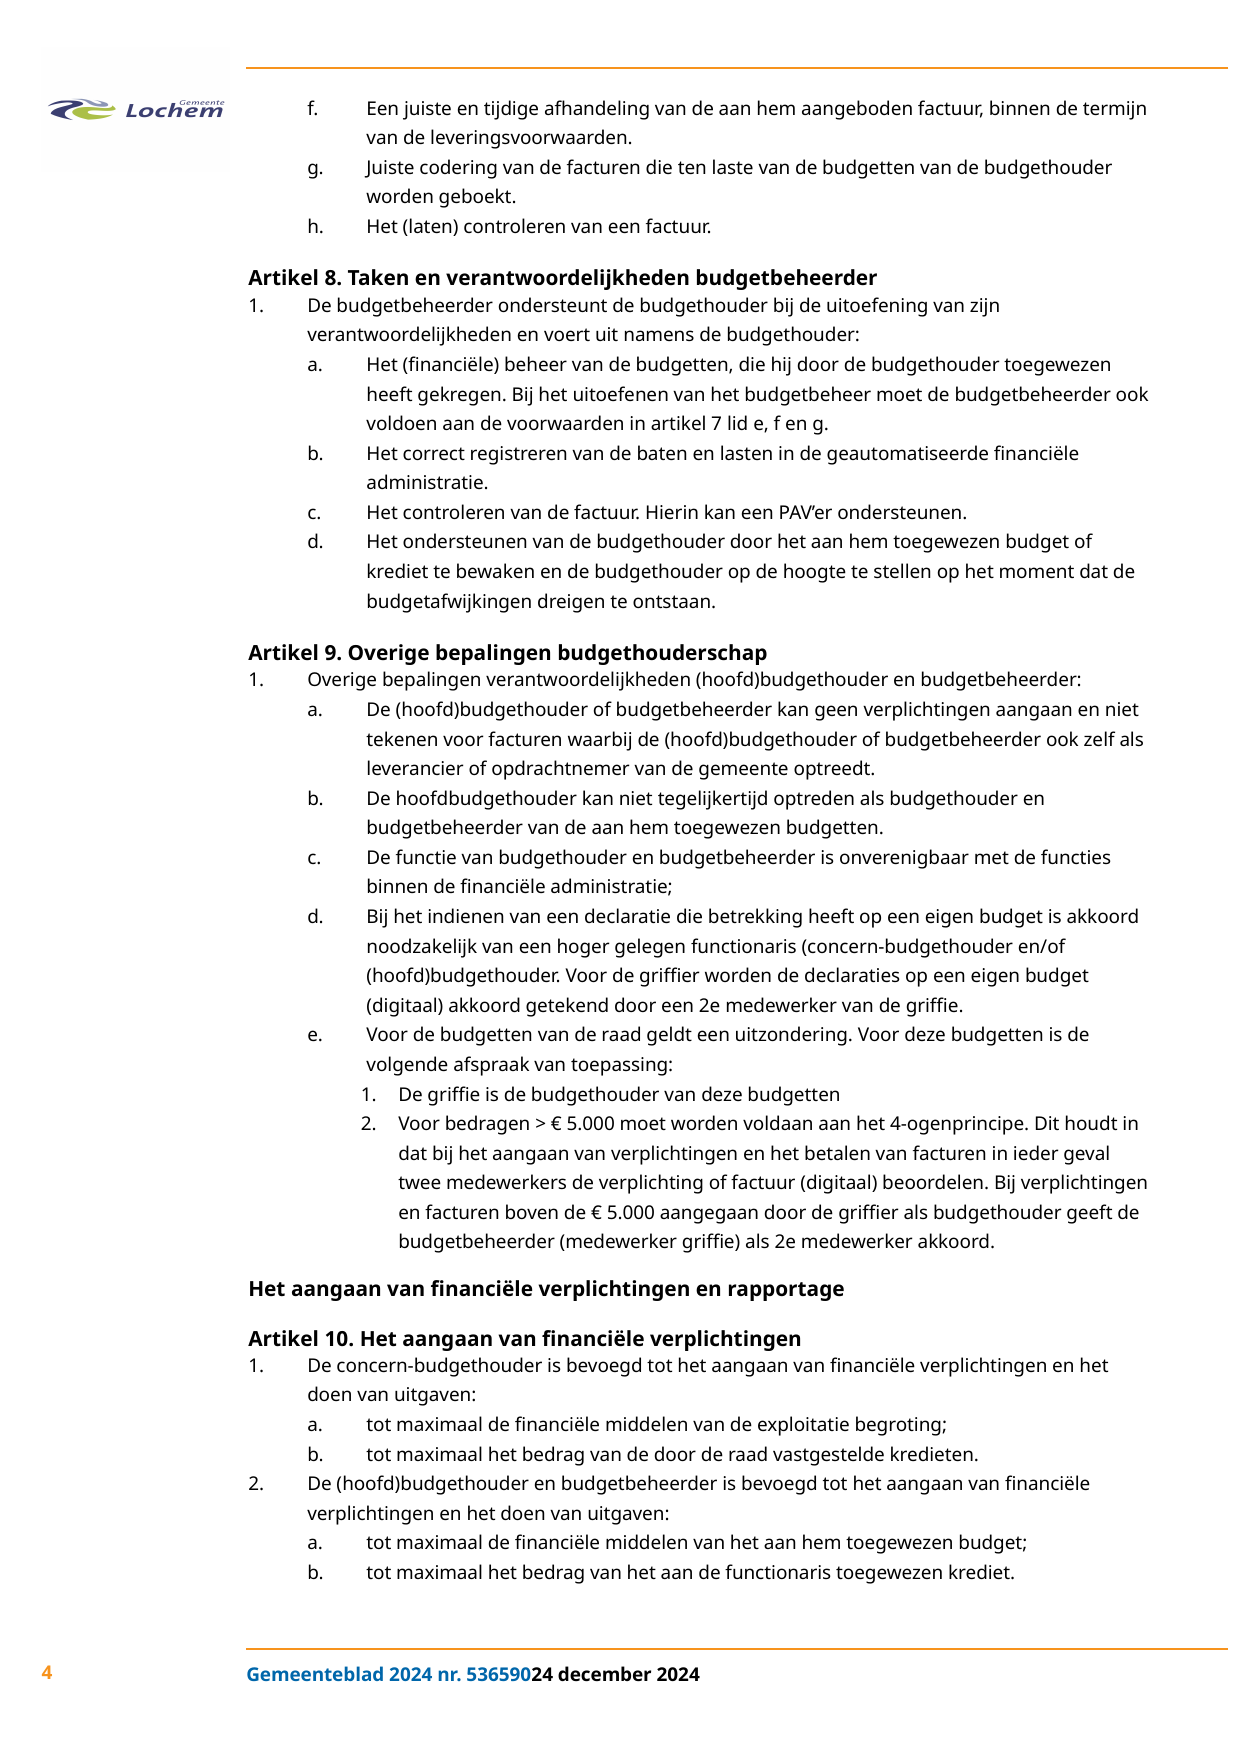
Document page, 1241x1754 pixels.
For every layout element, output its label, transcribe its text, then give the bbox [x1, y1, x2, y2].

list Voor bedragen > € 5.000 moet worden voldaan aan het 4-ogenprincipe. Dit houdt in dat bij het aangaan van verplichtingen en het betalen van facturen in ieder geval twee medewerkers de verplichting of factuur (digitaal) beoordelen. Bij verplichtingen en facturen boven de € 5.000 aangegaan door de griffier als budgethouder geeft de budgetbeheerder (medewerker griffie) als 2e medewerker akkoord. [361, 1110, 1152, 1254]
list Het correct registreren van de baten en lasten in de geautomatiseerde financiële administratie. [307, 440, 1152, 495]
list Het (financiële) beheer van de budgetten, die hij door de budgethouder toegewezen heeft gekregen. Bij het uitoefenen van het budgetbeheer moet de budgetbeheerder ook voldoen aan de voorwaarden in artikel 7 lid e, f en g. [307, 351, 1152, 436]
list tot maximaal de financiële middelen van de exploitatie begroting; [307, 1411, 1152, 1437]
list Een juiste en tijdige afhandeling van de aan hem aangeboden factuur, binnen de termijn van de leveringsvoorwaarden. [307, 95, 1152, 150]
picture [41, 47, 231, 172]
list Bij het indienen van een declaratie die betrekking heeft op een eigen budget is akkoord noodzakelijk van een hoger gelegen functionaris (concern-budgethouder en/of (hoofd)budgethouder. Voor de griffier worden de declaraties op een eigen budget (digitaal) akkoord getekend door een 2e medewerker van de griffie. [307, 903, 1152, 1018]
list Het controleren van de factuur. Hierin kan een PAV’er ondersteunen. [307, 499, 1152, 525]
list De functie van budgethouder en budgetbeheerder is onverenigbaar met de functies binnen de financiële administratie; [307, 844, 1152, 899]
list tot maximaal de financiële middelen van het aan hem toegewezen budget; [307, 1529, 1152, 1555]
text Het aangaan van financiële verplichtingen en rapportage [248, 1274, 1152, 1303]
list De (hoofd)budgethouder en budgetbeheerder is bevoegd tot het aangaan van financiële verplichtingen en het doen van uitgaven: [248, 1470, 1152, 1526]
list De concern-budgethouder is bevoegd tot het aangaan van financiële verplichtingen en het doen van uitgaven: [248, 1352, 1152, 1407]
list Juiste codering van de facturen die ten laste van de budgetten van de budgethouder worden geboekt. [307, 154, 1152, 209]
list De hoofdbudgethouder kan niet tegelijkertijd optreden als budgethouder en budgetbeheerder van de aan hem toegewezen budgetten. [307, 785, 1152, 840]
text Artikel 9. Overige bepalingen budgethouderschap [248, 638, 1152, 667]
list De budgetbeheerder ondersteunt de budgethouder bij de uitoefening van zijn verantwoordelijkheden en voert uit namens de budgethouder: [248, 292, 1152, 347]
list Voor de budgetten van de raad geldt een uitzondering. Voor deze budgetten is de volgende afspraak van toepassing: [307, 1022, 1152, 1077]
list Overige bepalingen verantwoordelijkheden (hoofd)budgethouder en budgetbeheerder: [248, 667, 1152, 692]
list De (hoofd)budgethouder of budgetbeheerder kan geen verplichtingen aangaan en niet tekenen voor facturen waarbij de (hoofd)budgethouder of budgetbeheerder ook zelf als leverancier of opdrachtnemer van de gemeente optreedt. [307, 696, 1152, 781]
list De griffie is de budgethouder van deze budgetten [361, 1081, 1152, 1107]
list tot maximaal het bedrag van het aan de functionaris toegewezen krediet. [307, 1559, 1152, 1585]
text Artikel 10. Het aangaan van financiële verplichtingen [248, 1324, 1152, 1352]
list Het ondersteunen van de budgethouder door het aan hem toegewezen budget of krediet te bewaken en de budgethouder op de hoogte te stellen op het moment dat de budgetafwijkingen dreigen te ontstaan. [307, 529, 1152, 613]
list tot maximaal het bedrag van de door de raad vastgestelde kredieten. [307, 1441, 1152, 1467]
list Het (laten) controleren van een factuur. [307, 213, 1152, 239]
text Artikel 8. Taken en verantwoordelijkheden budgetbeheerder [248, 263, 1152, 292]
